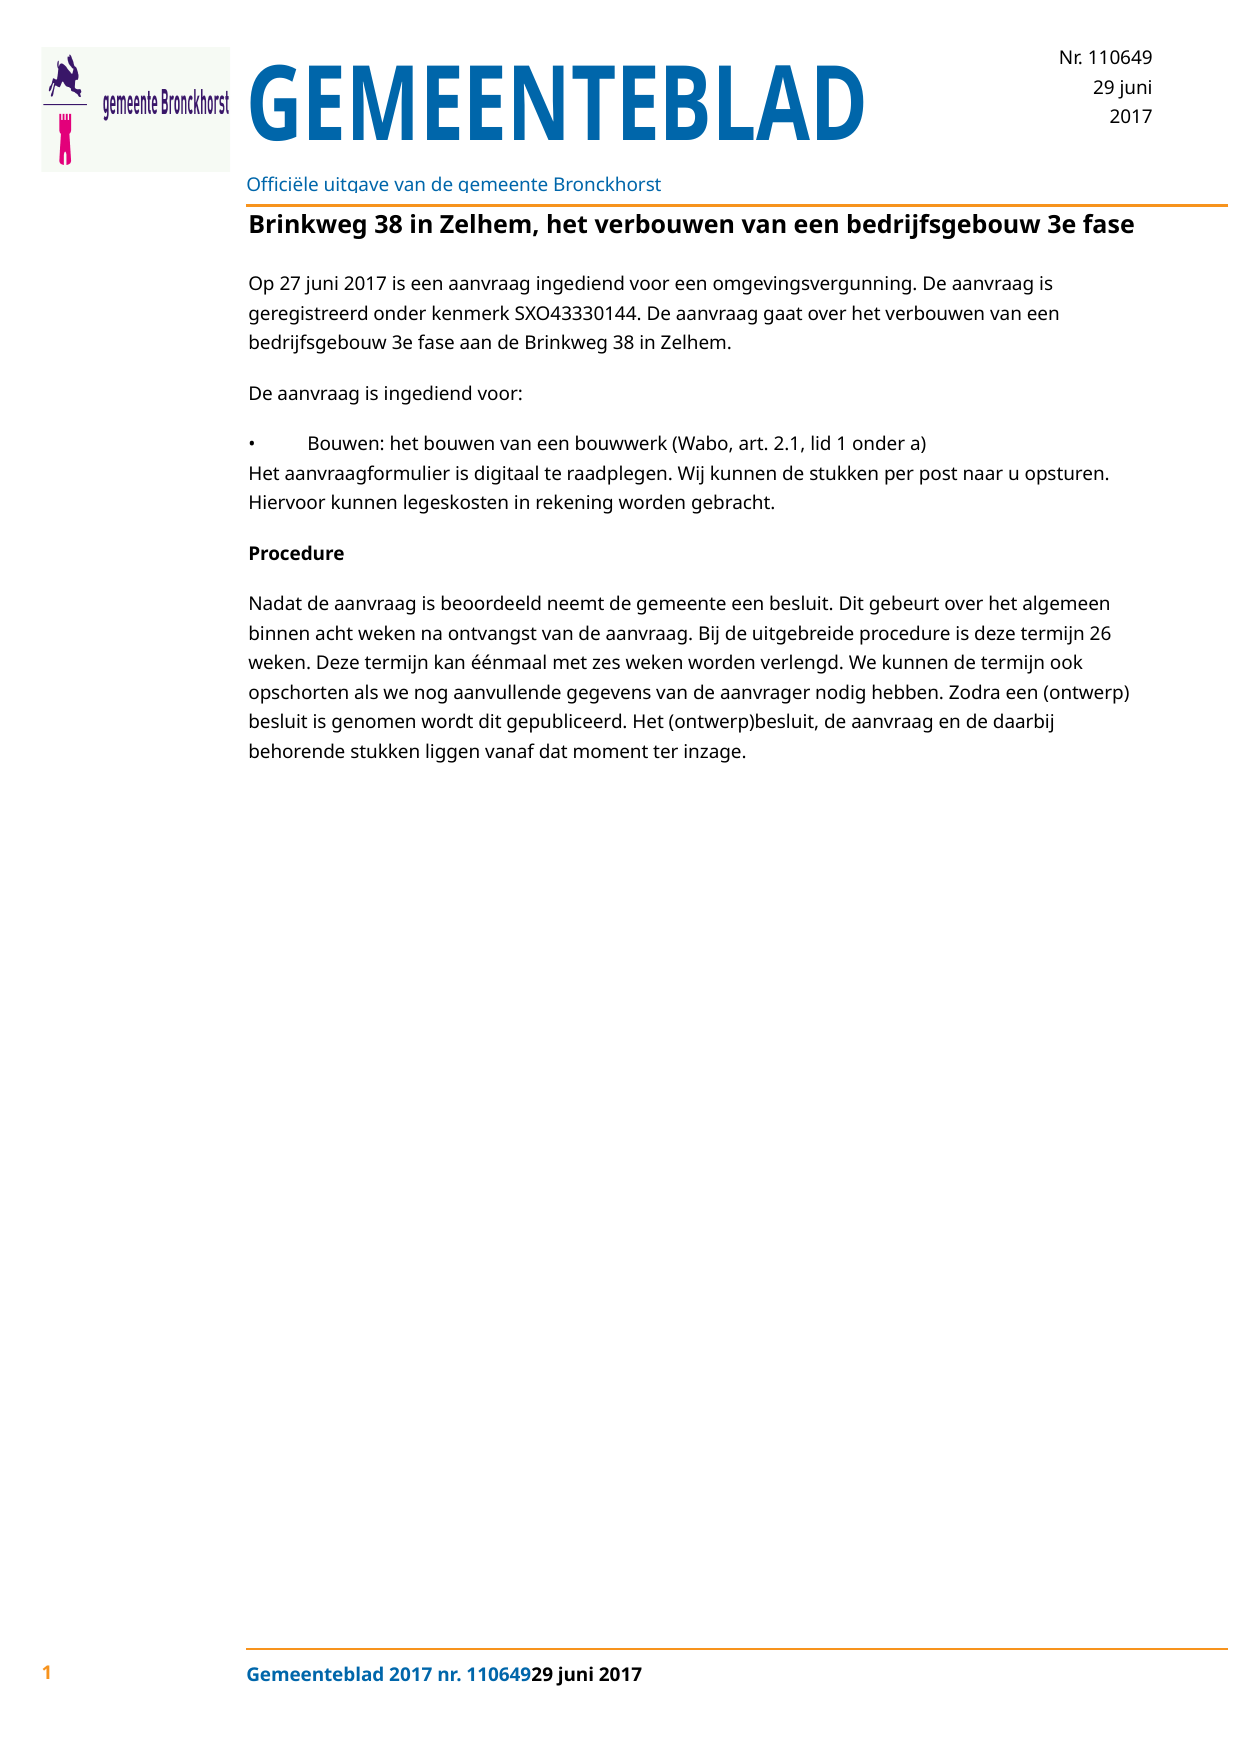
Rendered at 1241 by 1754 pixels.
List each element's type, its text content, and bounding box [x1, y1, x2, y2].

list Bouwen: het bouwen van een bouwwerk (Wabo, art. 2.1, lid 1 onder a) [248, 430, 1152, 456]
text Procedure [248, 540, 1152, 566]
text Nadat de aanvraag is beoordeeld neemt de gemeente een besluit. Dit gebeurt over het algemeen binnen acht weken na ontvangst van de aanvraag. Bij de uitgebreide procedure is deze termijn 26 weken. Deze termijn kan éénmaal met zes weken worden verlengd. We kunnen de termijn ook opschorten als we nog aanvullende gegevens van de aanvrager nodig hebben. Zodra een (ontwerp) besluit is genomen wordt dit gepubliceerd. Het (ontwerp)besluit, de aanvraag en de daarbij behorende stukken liggen vanaf dat moment ter inzage. [248, 590, 1152, 764]
text Brinkweg 38 in Zelhem, het verbouwen van een bedrijfsgebouw 3e fase [248, 207, 1152, 241]
picture [41, 47, 231, 172]
text Het aanvraagformulier is digitaal te raadplegen. Wij kunnen de stukken per post naar u opsturen. Hiervoor kunnen legeskosten in rekening worden gebracht. [248, 460, 1152, 515]
text De aanvraag is ingediend voor: [248, 380, 1152, 406]
text Op 27 juni 2017 is een aanvraag ingediend voor een omgevingsvergunning. De aanvraag is geregistreerd onder kenmerk SXO43330144. De aanvraag gaat over het verbouwen van een bedrijfsgebouw 3e fase aan de Brinkweg 38 in Zelhem. [248, 270, 1152, 355]
